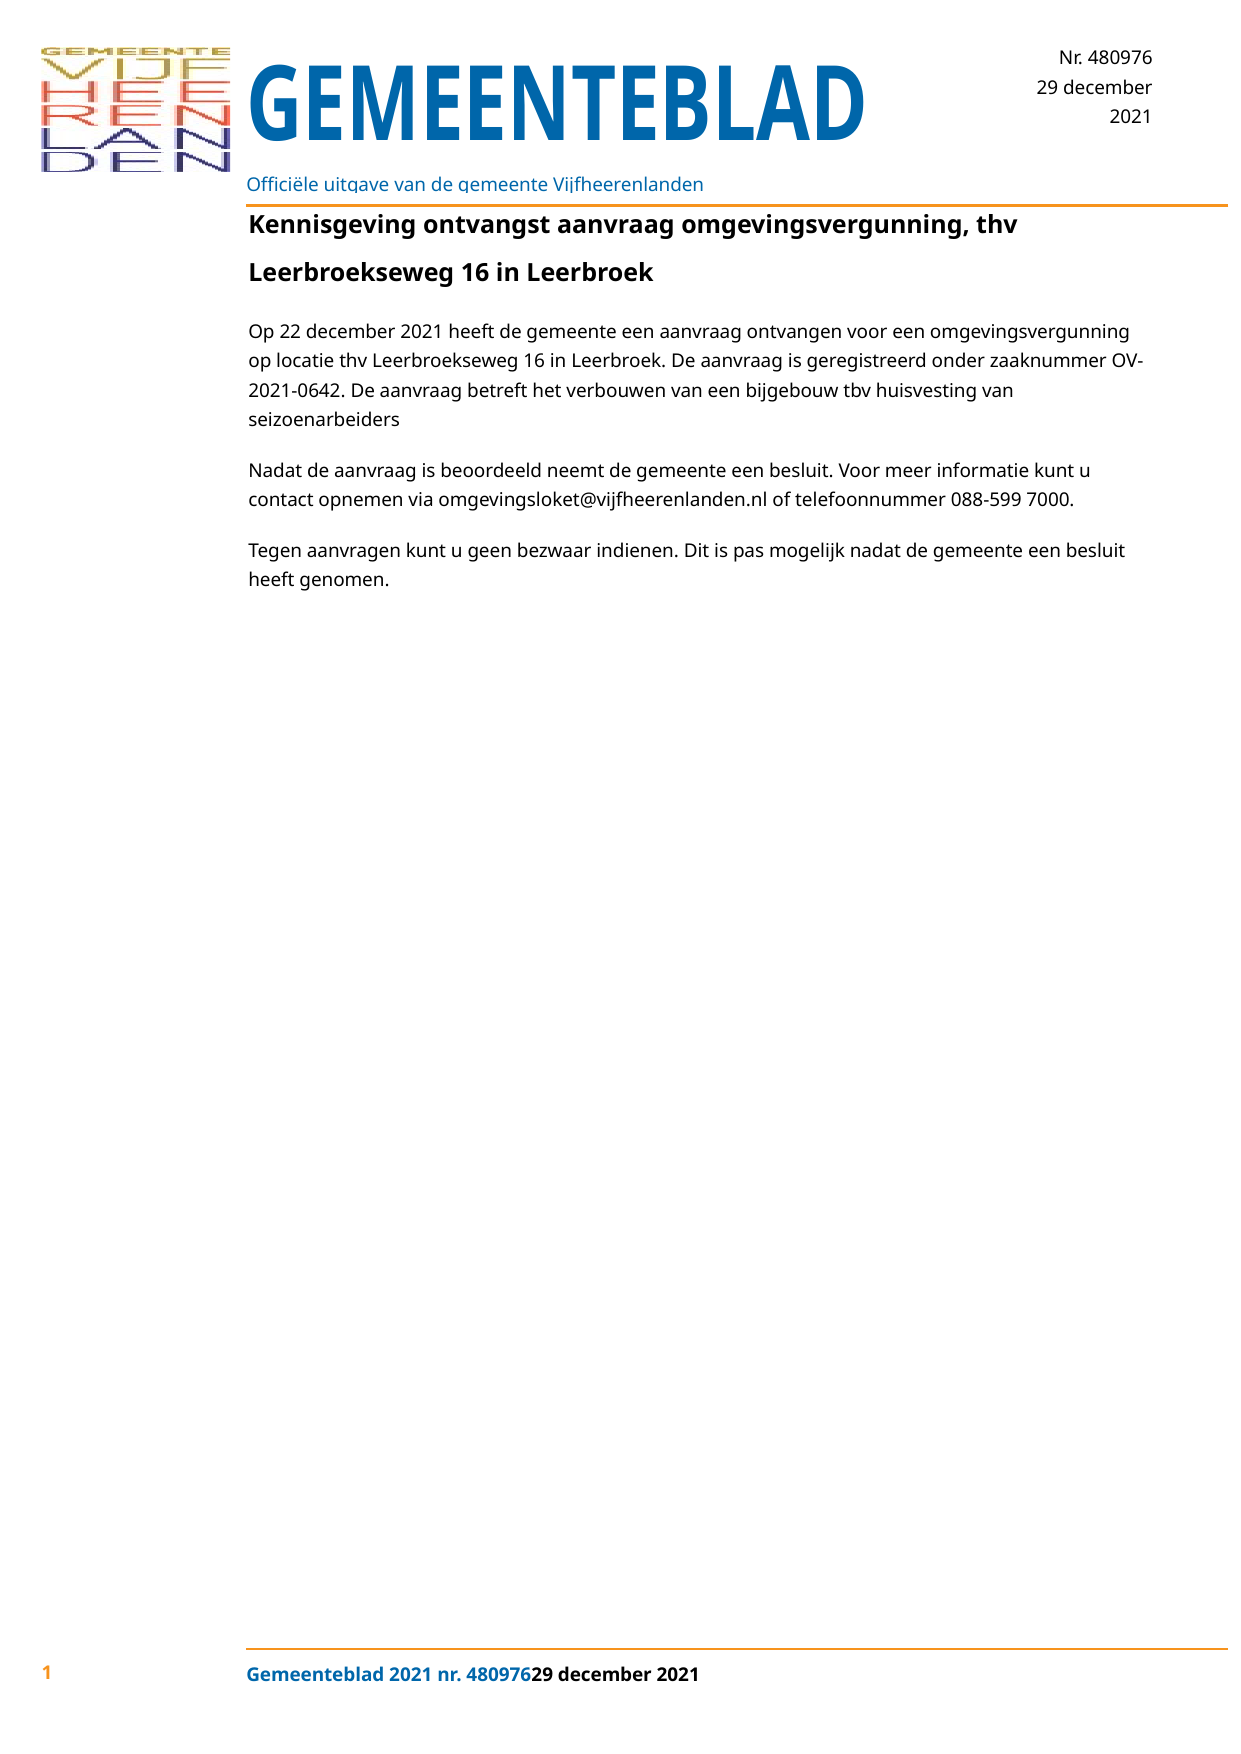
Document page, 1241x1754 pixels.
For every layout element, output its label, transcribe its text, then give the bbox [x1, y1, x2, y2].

text Op 22 december 2021 heeft de gemeente een aanvraag ontvangen voor een omgevingsvergunning op locatie thv Leerbroekseweg 16 in Leerbroek. De aanvraag is geregistreerd onder zaaknummer OV-2021-0642. De aanvraag betreft het verbouwen van een bijgebouw tbv huisvesting van seizoenarbeiders [248, 318, 1152, 432]
text Kennisgeving ontvangst aanvraag omgevingsvergunning, thv Leerbroekseweg 16 in Leerbroek [248, 207, 1152, 288]
picture [41, 47, 231, 172]
text Nadat de aanvraag is beoordeeld neemt de gemeente een besluit. Voor meer informatie kunt u contact opnemen via omgevingsloket@vijfheerenlanden.nl of telefoonnummer 088-599 7000. [248, 457, 1152, 512]
text Tegen aanvragen kunt u geen bezwaar indienen. Dit is pas mogelijk nadat de gemeente een besluit heeft genomen. [248, 537, 1152, 592]
